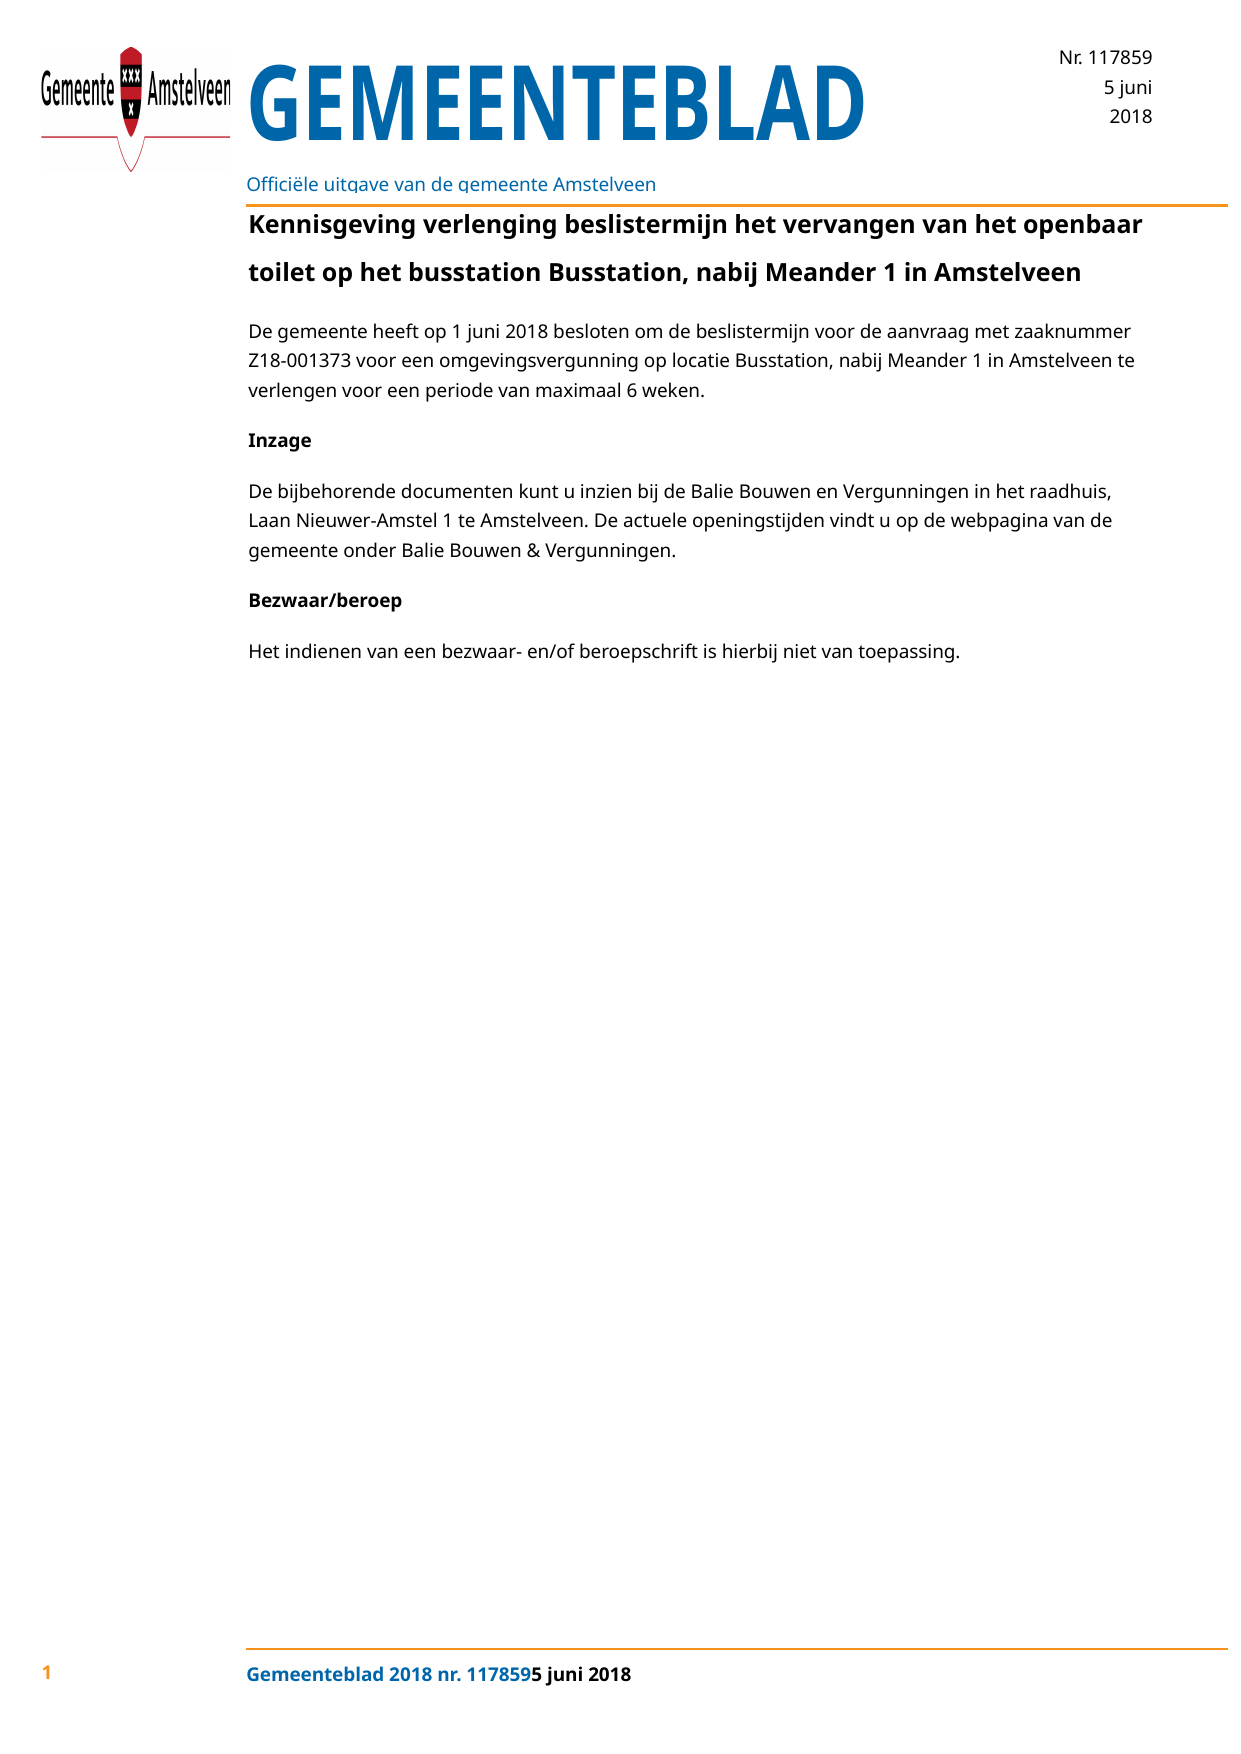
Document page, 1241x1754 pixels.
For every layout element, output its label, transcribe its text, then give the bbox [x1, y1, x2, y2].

text Kennisgeving verlenging beslistermijn het vervangen van het openbaar toilet op het busstation Busstation, nabij Meander 1 in Amstelveen [248, 207, 1152, 288]
picture [41, 47, 231, 172]
text Bezwaar/beroep [248, 587, 1152, 613]
text Het indienen van een bezwaar- en/of beroepschrift is hierbij niet van toepassing. [248, 638, 1152, 664]
text De bijbehorende documenten kunt u inzien bij de Balie Bouwen en Vergunningen in het raadhuis, Laan Nieuwer-Amstel 1 te Amstelveen. De actuele openingstijden vindt u op de webpagina van de gemeente onder Balie Bouwen & Vergunningen. [248, 478, 1152, 563]
text Inzage [248, 427, 1152, 453]
text De gemeente heeft op 1 juni 2018 besloten om de beslistermijn voor de aanvraag met zaaknummer Z18-001373 voor een omgevingsvergunning op locatie Busstation, nabij Meander 1 in Amstelveen te verlengen voor een periode van maximaal 6 weken. [248, 318, 1152, 403]
